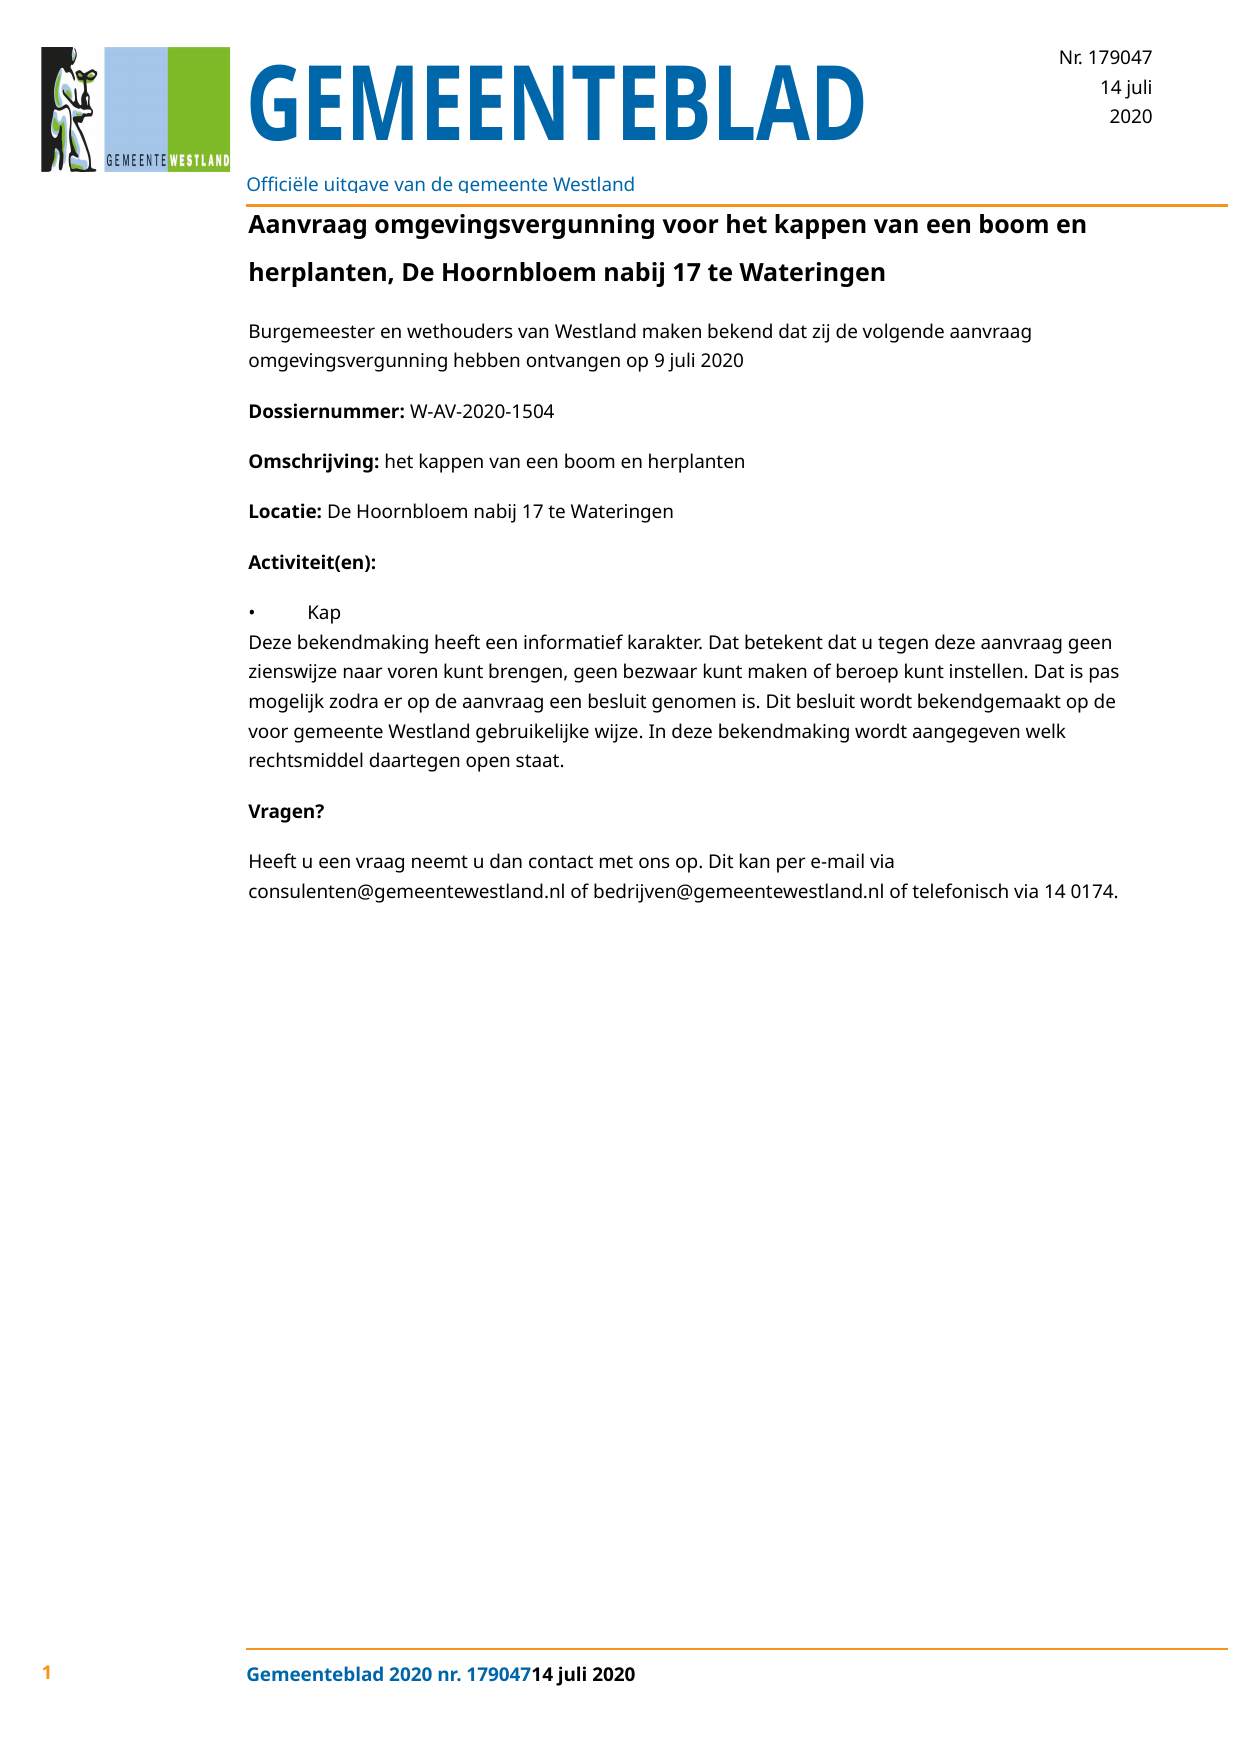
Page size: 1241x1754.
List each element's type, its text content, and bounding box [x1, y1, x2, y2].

text Activiteit(en): [248, 549, 1152, 575]
text Vragen? [248, 798, 1152, 824]
list Kap [248, 599, 1152, 625]
picture [41, 47, 231, 172]
text Deze bekendmaking heeft een informatief karakter. Dat betekent dat u tegen deze aanvraag geen zienswijze naar voren kunt brengen, geen bezwaar kunt maken of beroep kunt instellen. Dat is pas mogelijk zodra er op de aanvraag een besluit genomen is. Dit besluit wordt bekendgemaakt op de voor gemeente Westland gebruikelijke wijze. In deze bekendmaking wordt aangegeven welk rechtsmiddel daartegen open staat. [248, 629, 1152, 773]
text Omschrijving: het kappen van een boom en herplanten [248, 448, 1152, 474]
text Burgemeester en wethouders van Westland maken bekend dat zij de volgende aanvraag omgevingsvergunning hebben ontvangen op 9 juli 2020 [248, 318, 1152, 373]
text Aanvraag omgevingsvergunning voor het kappen van een boom en herplanten, De Hoornbloem nabij 17 te Wateringen [248, 207, 1152, 288]
text Locatie: De Hoornbloem nabij 17 te Wateringen [248, 499, 1152, 524]
text Dossiernummer: W-AV-2020-1504 [248, 398, 1152, 424]
text Heeft u een vraag neemt u dan contact met ons op. Dit kan per e-mail via consulenten@gemeentewestland.nl of bedrijven@gemeentewestland.nl of telefonisch via 14 0174. [248, 848, 1152, 904]
